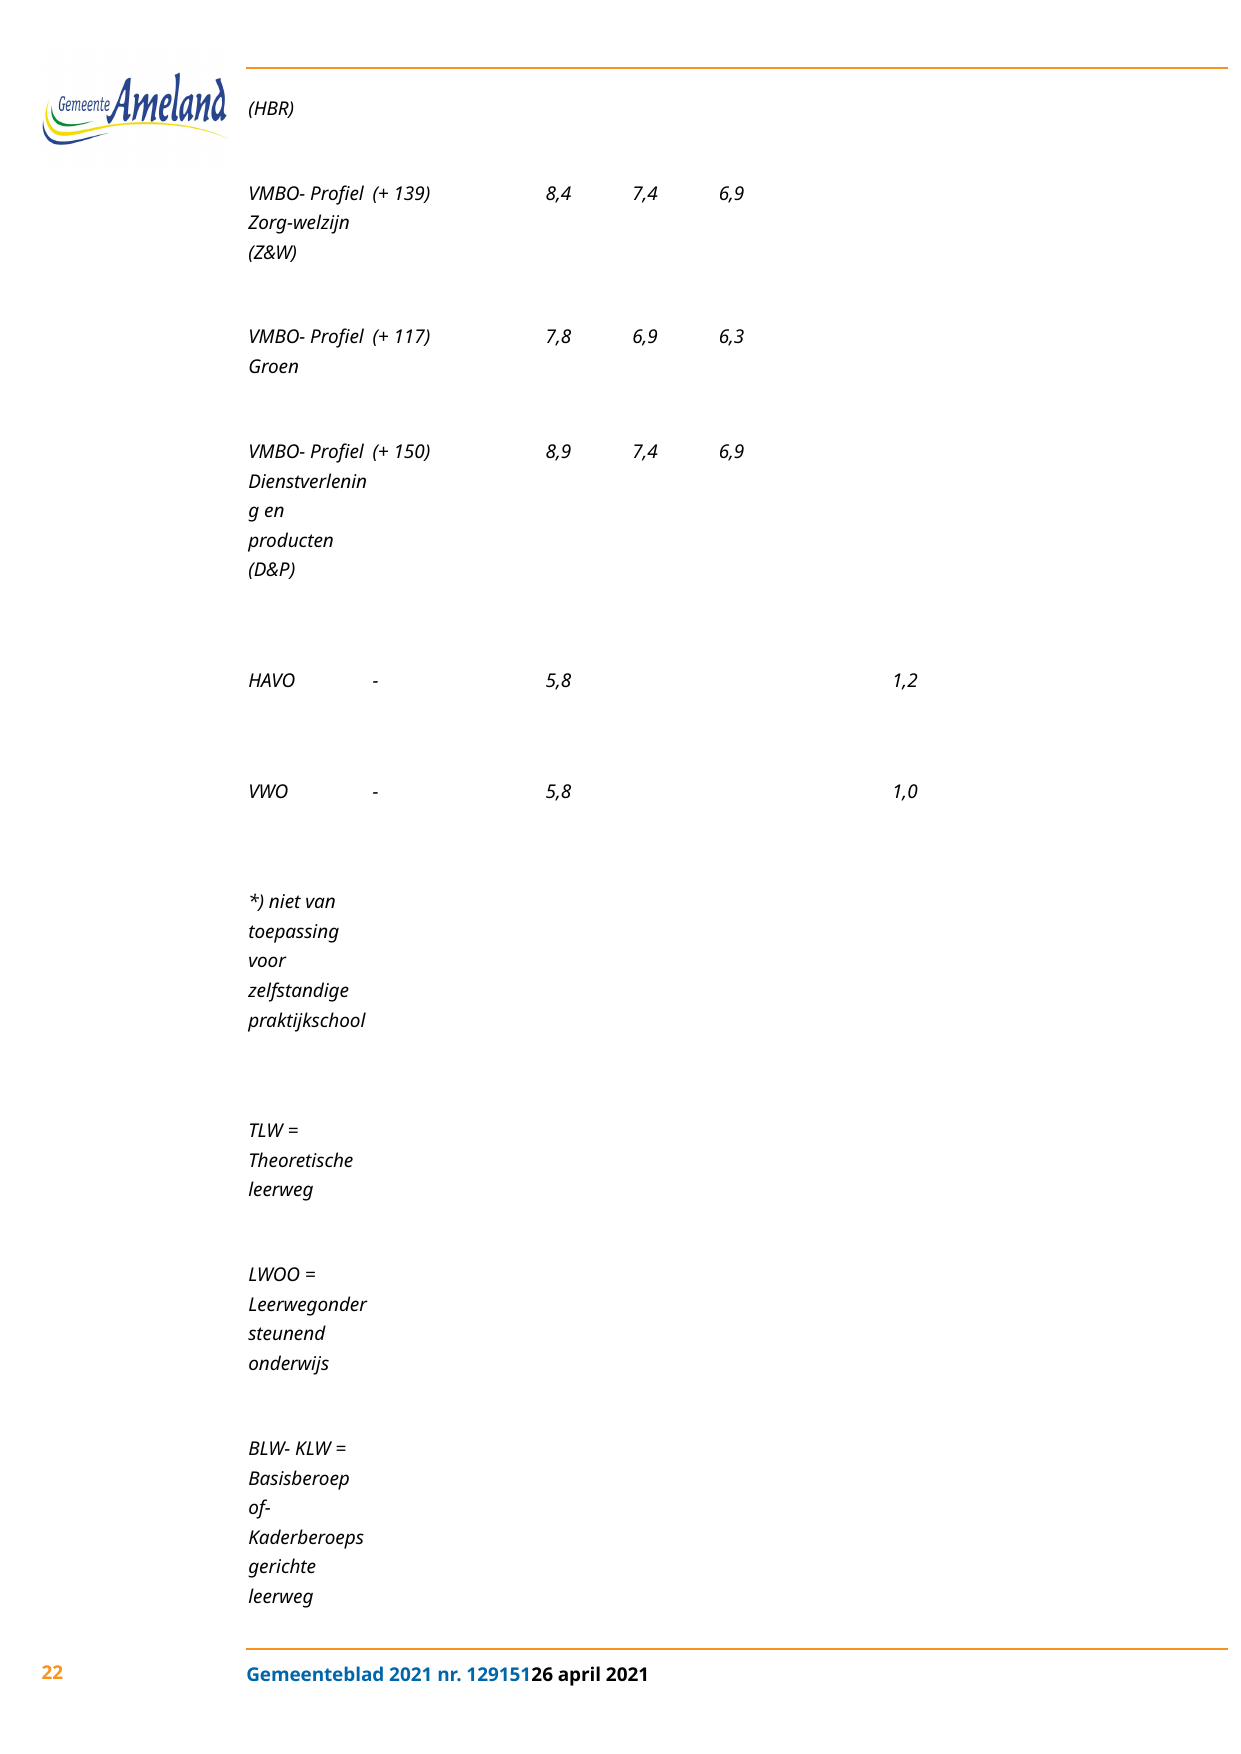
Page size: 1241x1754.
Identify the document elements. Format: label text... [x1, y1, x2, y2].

table_cell [719, 95, 805, 150]
table_cell [892, 612, 978, 638]
table_cell [248, 833, 372, 859]
table_cell [1065, 612, 1152, 638]
table_cell [372, 1062, 459, 1088]
table_cell [805, 1406, 892, 1609]
table_cell [805, 409, 892, 612]
table_cell [545, 612, 632, 638]
table_cell [545, 1088, 632, 1232]
table_cell [892, 150, 978, 294]
table_cell 7,4 [632, 409, 718, 612]
table_cell [459, 612, 545, 638]
table_cell [978, 95, 1152, 150]
table_cell 7,8 [545, 294, 632, 409]
table_cell [372, 95, 459, 150]
table_cell 7,4 [632, 150, 718, 294]
table_cell [459, 150, 545, 294]
table_cell [892, 409, 978, 612]
table_cell [805, 833, 892, 859]
table_cell [372, 1232, 459, 1406]
table_cell [805, 150, 892, 294]
table_cell [459, 748, 545, 833]
table_cell [632, 859, 718, 1062]
table_cell 8,4 [545, 150, 632, 294]
table_cell [892, 1062, 978, 1088]
table_cell [892, 1232, 978, 1406]
table_cell [459, 1088, 545, 1232]
table_cell [372, 723, 459, 748]
table_cell [978, 859, 1065, 1062]
table_cell [805, 95, 892, 150]
table_cell [372, 612, 459, 638]
table_cell [805, 859, 892, 1062]
table_cell [978, 1406, 1065, 1609]
table_cell [892, 294, 978, 409]
table_cell [805, 1232, 892, 1406]
table_cell [459, 859, 545, 1062]
table_cell 5,8 [545, 748, 805, 833]
table_cell 6,9 [719, 409, 805, 612]
table_cell [978, 612, 1065, 638]
table_cell [892, 723, 978, 748]
table_cell TLW = Theoretische leerweg [248, 1088, 372, 1232]
table_cell [978, 294, 1152, 409]
table_cell [459, 294, 545, 409]
table_cell [459, 723, 545, 748]
table_cell 5,8 [545, 638, 805, 722]
table_cell BLW- KLW = Basisberoep of- Kaderberoepsgerichte leerweg [248, 1406, 372, 1609]
table_cell [459, 95, 545, 150]
table_cell [248, 612, 372, 638]
table_cell [719, 1232, 805, 1406]
table_cell [719, 612, 805, 638]
table_cell - [372, 748, 459, 833]
table_cell VMBO- Profiel Dienstverlening en producten (D&P) [248, 409, 372, 612]
table_cell [632, 1062, 718, 1088]
table_cell [978, 150, 1152, 294]
table_cell [632, 1088, 718, 1232]
table_cell [719, 723, 805, 748]
table_cell [719, 859, 805, 1062]
table_cell [632, 833, 718, 859]
table_cell [545, 859, 632, 1062]
table_cell [459, 1406, 545, 1609]
table_cell [248, 723, 372, 748]
table_cell [248, 1062, 372, 1088]
table_cell VWO [248, 748, 372, 833]
table_cell HAVO [248, 638, 372, 722]
table_cell [805, 294, 892, 409]
table_cell [632, 612, 718, 638]
table_cell 6,3 [719, 294, 805, 409]
table_cell [1065, 1232, 1152, 1406]
table_cell [978, 723, 1065, 748]
table_cell [805, 748, 892, 833]
table_cell [545, 833, 632, 859]
table_cell [459, 638, 545, 722]
table_cell (HBR) [248, 95, 372, 150]
table_cell [892, 1406, 978, 1609]
table_cell [372, 833, 459, 859]
table_cell [459, 1232, 545, 1406]
table_cell [892, 1088, 978, 1232]
table_cell 6,9 [632, 294, 718, 409]
picture [41, 47, 231, 172]
table_cell [805, 612, 892, 638]
table_cell [805, 1062, 892, 1088]
table_cell [545, 1406, 632, 1609]
table_cell [459, 833, 545, 859]
table_cell [459, 1062, 545, 1088]
table_cell (+ 150) [372, 409, 459, 612]
table_cell - [372, 638, 459, 722]
table_cell [1065, 723, 1152, 748]
table_cell [978, 1232, 1065, 1406]
table_cell [978, 1062, 1065, 1088]
table_cell [1065, 1088, 1152, 1232]
table_cell (+ 139) [372, 150, 459, 294]
table_cell [805, 1088, 892, 1232]
table_cell [545, 1232, 632, 1406]
table_cell *) niet van toepassing voor zelfstandige praktijkschool [248, 859, 372, 1062]
table_cell 1,0 [892, 748, 1152, 833]
table_cell [978, 833, 1065, 859]
table_cell [1065, 1406, 1152, 1609]
table_cell [372, 1088, 459, 1232]
table_cell [632, 95, 718, 150]
table_cell [632, 1232, 718, 1406]
table_cell [805, 638, 892, 722]
table_cell 8,9 [545, 409, 632, 612]
table_cell [459, 409, 545, 612]
table_cell [892, 95, 978, 150]
table_cell [632, 723, 718, 748]
table_cell [1065, 1062, 1152, 1088]
table_cell [372, 1406, 459, 1609]
table_cell [892, 859, 978, 1062]
table_cell VMBO- Profiel Groen [248, 294, 372, 409]
table_cell [1065, 859, 1152, 1062]
table_cell LWOO = Leerwegondersteunend onderwijs [248, 1232, 372, 1406]
table_cell [719, 1088, 805, 1232]
table_cell [545, 1062, 632, 1088]
table_cell (+ 117) [372, 294, 459, 409]
table_cell [632, 1406, 718, 1609]
table_cell [1065, 833, 1152, 859]
table_cell [719, 833, 805, 859]
table_cell [978, 409, 1152, 612]
table_cell 1,2 [892, 638, 1152, 722]
table_cell [545, 95, 632, 150]
table_cell [892, 833, 978, 859]
table_cell [978, 1088, 1065, 1232]
table_cell [372, 859, 459, 1062]
table_cell [805, 723, 892, 748]
table_cell VMBO- Profiel Zorg-welzijn (Z&W) [248, 150, 372, 294]
table_cell 6,9 [719, 150, 805, 294]
table_cell [545, 723, 632, 748]
table_cell [719, 1062, 805, 1088]
table_cell [719, 1406, 805, 1609]
